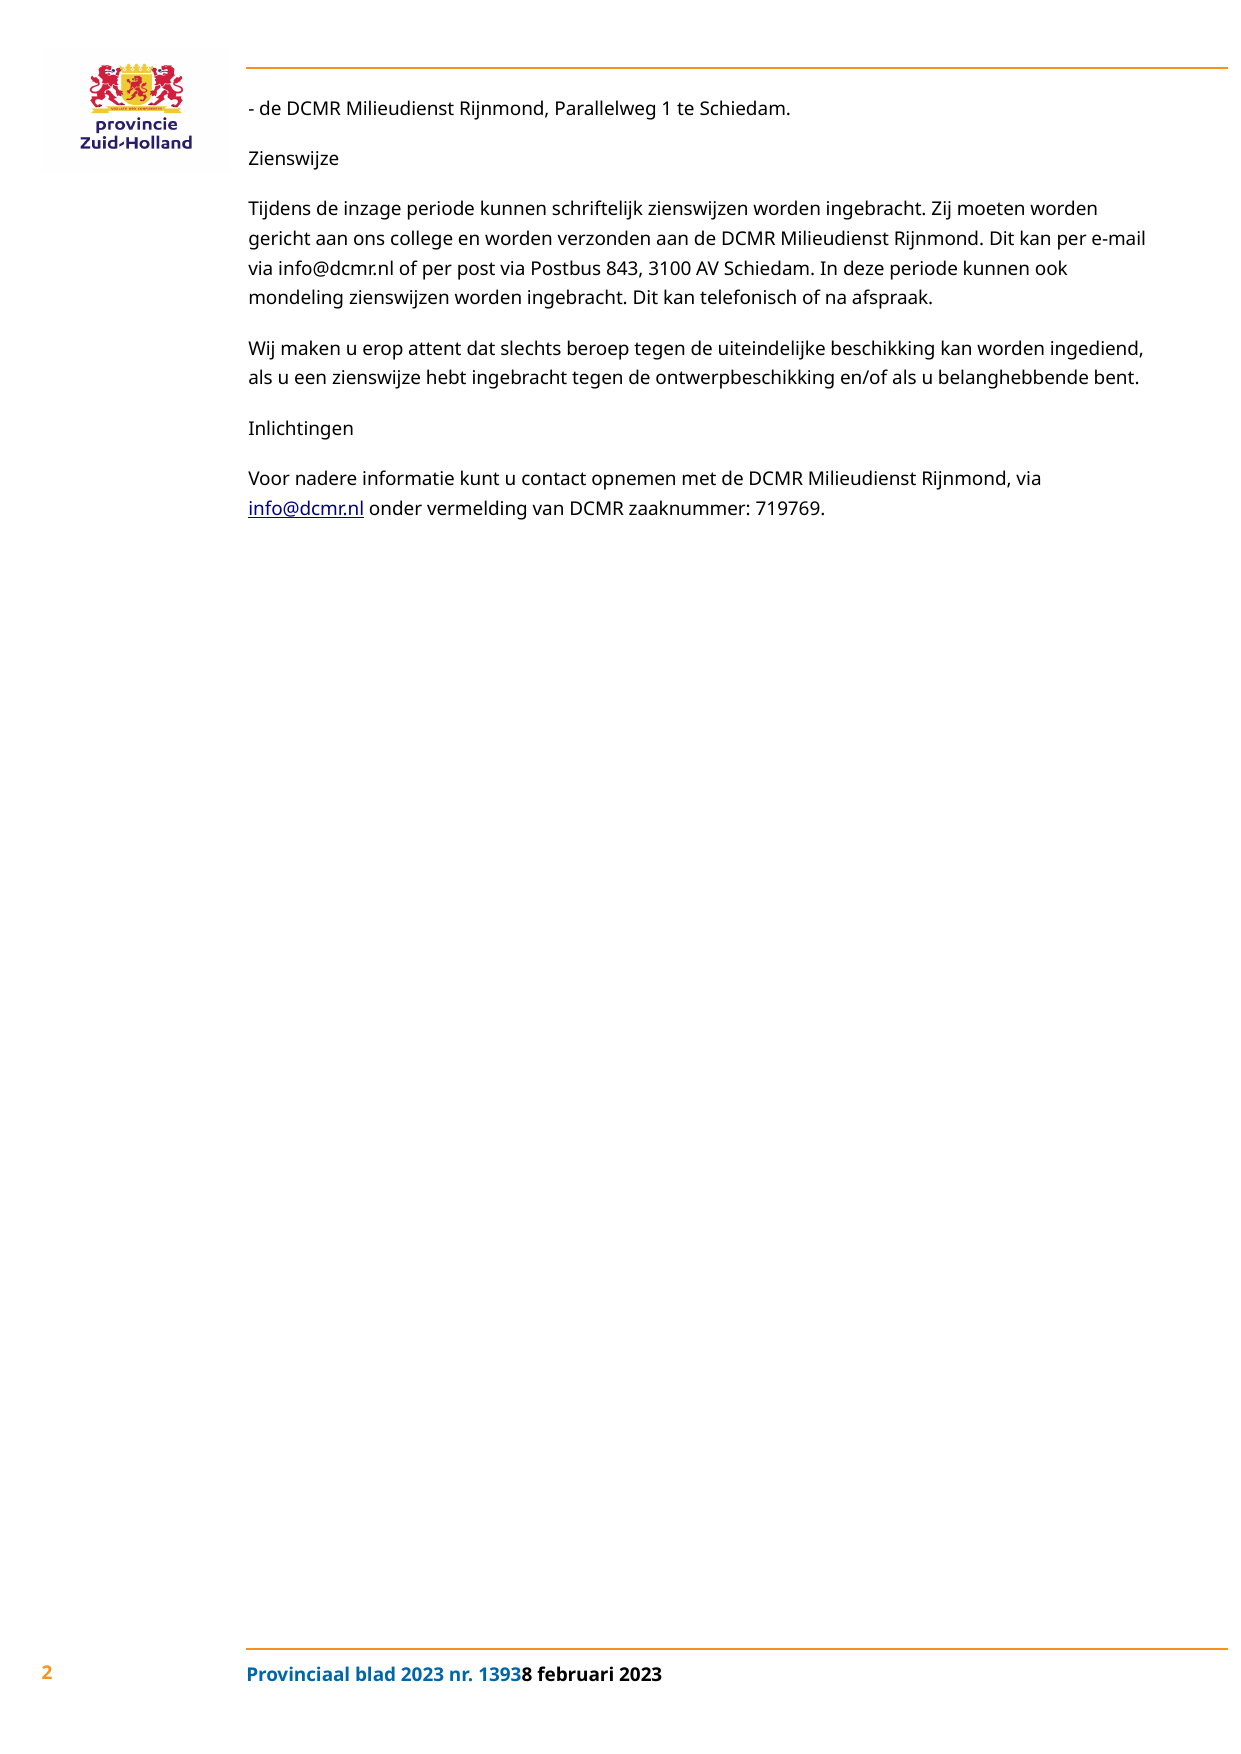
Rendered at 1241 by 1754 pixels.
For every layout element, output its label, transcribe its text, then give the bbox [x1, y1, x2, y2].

text Wij maken u erop attent dat slechts beroep tegen de uiteindelijke beschikking kan worden ingediend, als u een zienswijze hebt ingebracht tegen de ontwerpbeschikking en/of als u belanghebbende bent. [248, 335, 1152, 390]
text Inlichtingen [248, 415, 1152, 441]
text Zienswijze [248, 145, 1152, 171]
text Tijdens de inzage periode kunnen schriftelijk zienswijzen worden ingebracht. Zij moeten worden gericht aan ons college en worden verzonden aan de DCMR Milieudienst Rijnmond. Dit kan per e-mail via info@dcmr.nl of per post via Postbus 843, 3100 AV Schiedam. In deze periode kunnen ook mondeling zienswijzen worden ingebracht. Dit kan telefonisch of na afspraak. [248, 196, 1152, 310]
text Voor nadere informatie kunt u contact opnemen met de DCMR Milieudienst Rijnmond, via info@dcmr.nl onder vermelding van DCMR zaaknummer: 719769. [248, 465, 1152, 521]
text - de DCMR Milieudienst Rijnmond, Parallelweg 1 te Schiedam. [248, 95, 1152, 121]
picture [41, 47, 231, 172]
